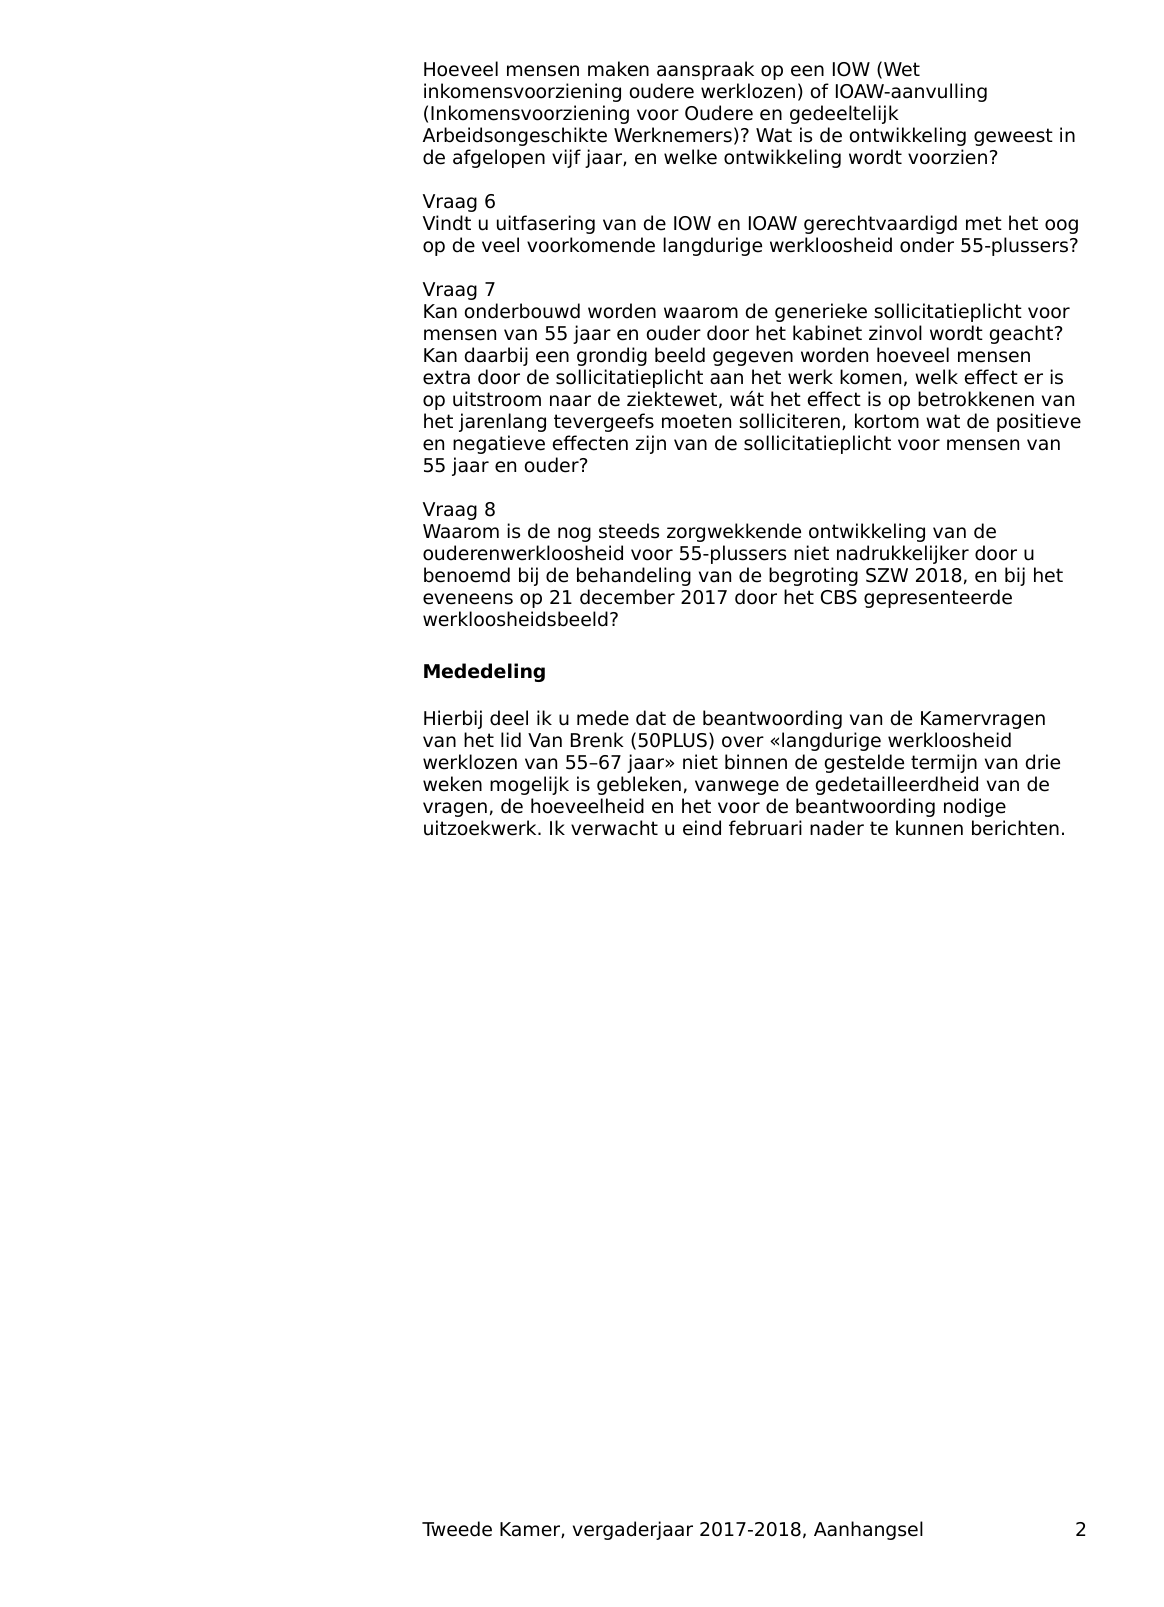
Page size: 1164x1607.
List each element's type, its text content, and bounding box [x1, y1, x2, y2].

text Vraag 8 [422, 499, 1087, 521]
text Vraag 6 [422, 191, 1087, 213]
text Hoeveel mensen maken aanspraak op een IOW (Wet inkomensvoorziening oudere werklozen) of IOAW-aanvulling (Inkomensvoorziening voor Oudere en gedeeltelijk Arbeidsongeschikte Werknemers)? Wat is de ontwikkeling geweest in de afgelopen vijf jaar, en welke ontwikkeling wordt voorzien? [422, 59, 1087, 169]
text Vraag 7 [422, 279, 1087, 301]
text Kan onderbouwd worden waarom de generieke sollicitatieplicht voor mensen van 55 jaar en ouder door het kabinet zinvol wordt geacht? Kan daarbij een grondig beeld gegeven worden hoeveel mensen extra door de sollicitatieplicht aan het werk komen, welk effect er is op uitstroom naar de ziektewet, wát het effect is op betrokkenen van het jarenlang tevergeefs moeten solliciteren, kortom wat de positieve en negatieve effecten zijn van de sollicitatieplicht voor mensen van 55 jaar en ouder? [422, 301, 1087, 477]
text Vindt u uitfasering van de IOW en IOAW gerechtvaardigd met het oog op de veel voorkomende langdurige werkloosheid onder 55-plussers? [422, 213, 1087, 257]
text Waarom is de nog steeds zorgwekkende ontwikkeling van de ouderenwerkloosheid voor 55-plussers niet nadrukkelijker door u benoemd bij de behandeling van de begroting SZW 2018, en bij het eveneens op 21 december 2017 door het CBS gepresenteerde werkloosheidsbeeld? [422, 521, 1087, 631]
subtitle Mededeling [422, 661, 1087, 683]
text Hierbij deel ik u mede dat de beantwoording van de Kamervragen van het lid Van Brenk (50PLUS) over «langdurige werkloosheid werklozen van 55–67 jaar» niet binnen de gestelde termijn van drie weken mogelijk is gebleken, vanwege de gedetailleerdheid van de vragen, de hoeveelheid en het voor de beantwoording nodige uitzoekwerk. Ik verwacht u eind februari nader te kunnen berichten. [422, 708, 1087, 840]
